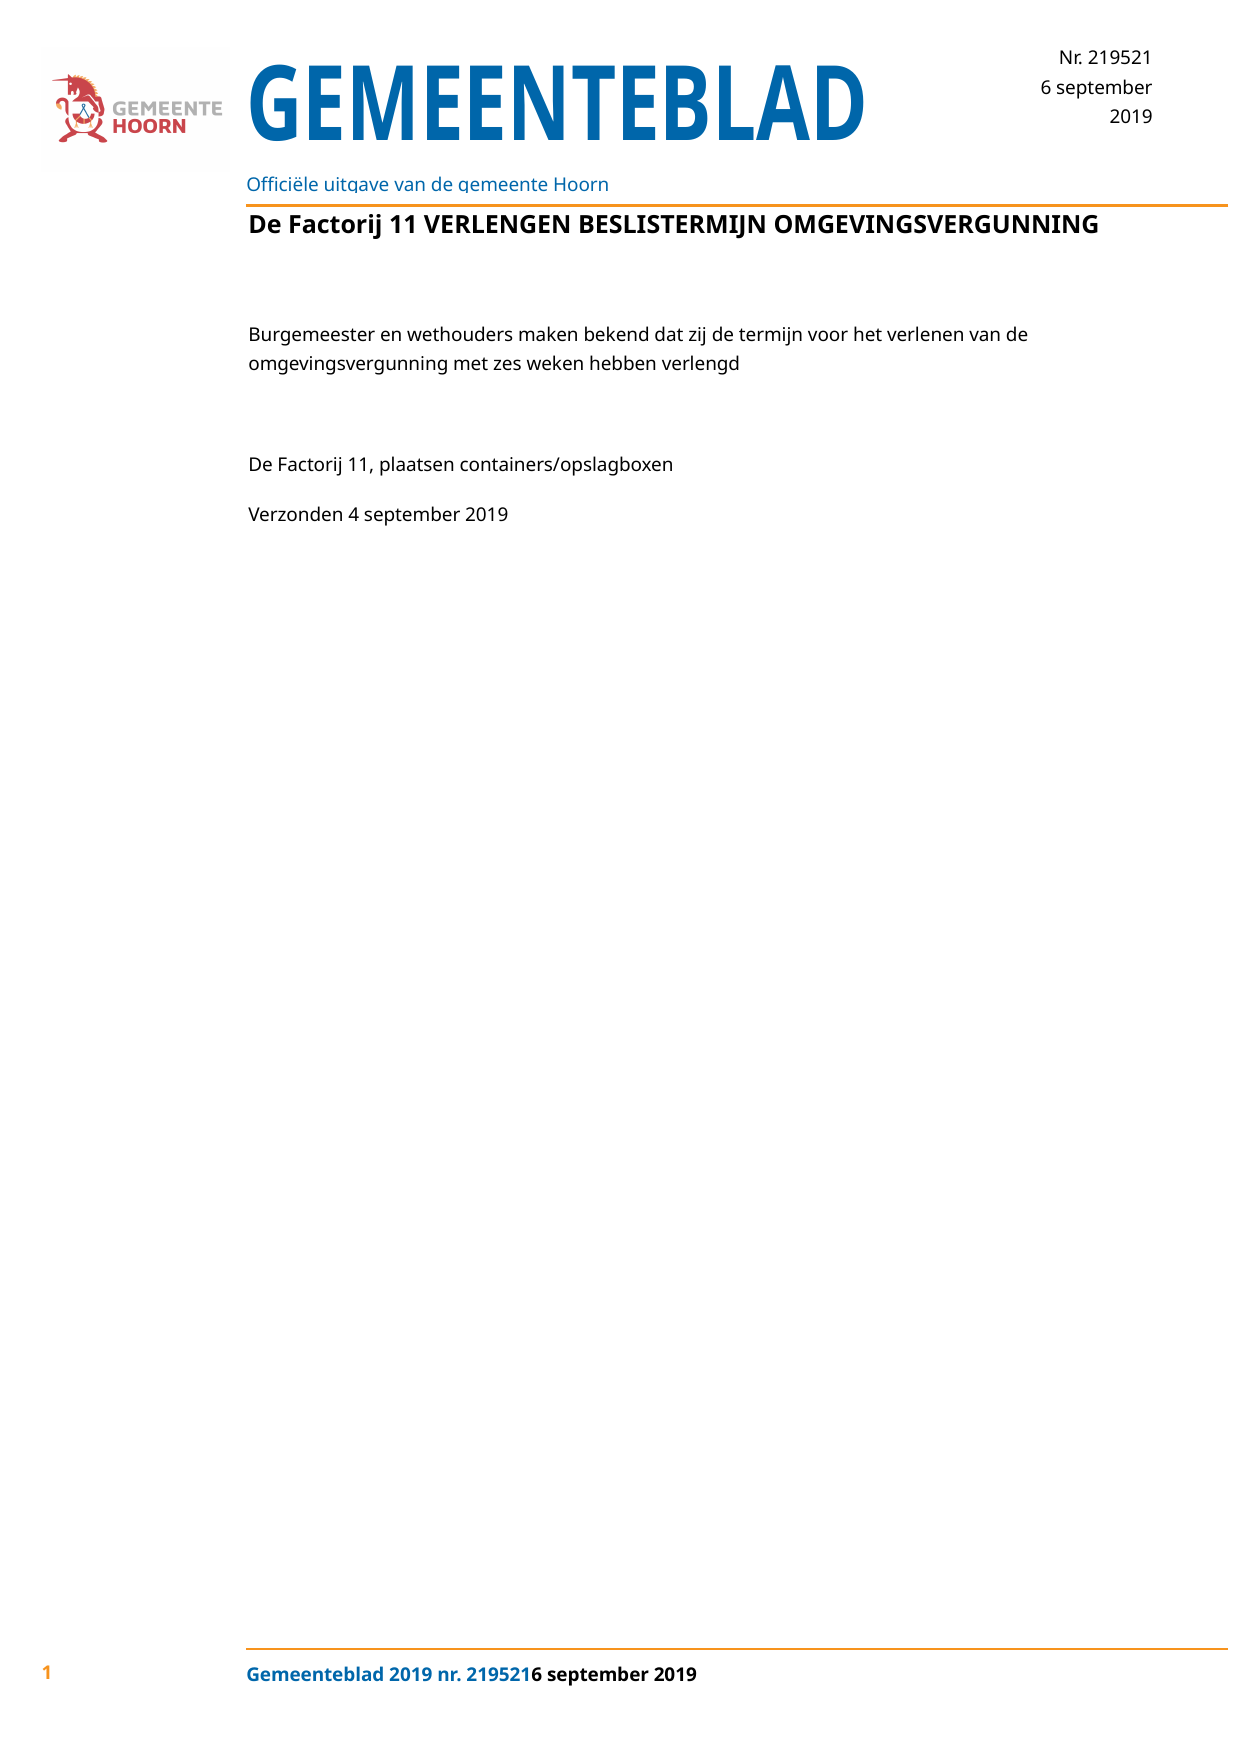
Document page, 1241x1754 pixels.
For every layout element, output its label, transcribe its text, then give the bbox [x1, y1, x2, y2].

text Verzonden 4 september 2019 [248, 502, 1152, 527]
text Burgemeester en wethouders maken bekend dat zij de termijn voor het verlenen van de omgevingsvergunning met zes weken hebben verlengd [248, 321, 1152, 376]
text De Factorij 11, plaatsen containers/opslagboxen [248, 451, 1152, 477]
text De Factorij 11 VERLENGEN BESLISTERMIJN OMGEVINGSVERGUNNING [248, 207, 1152, 241]
picture [41, 47, 231, 172]
